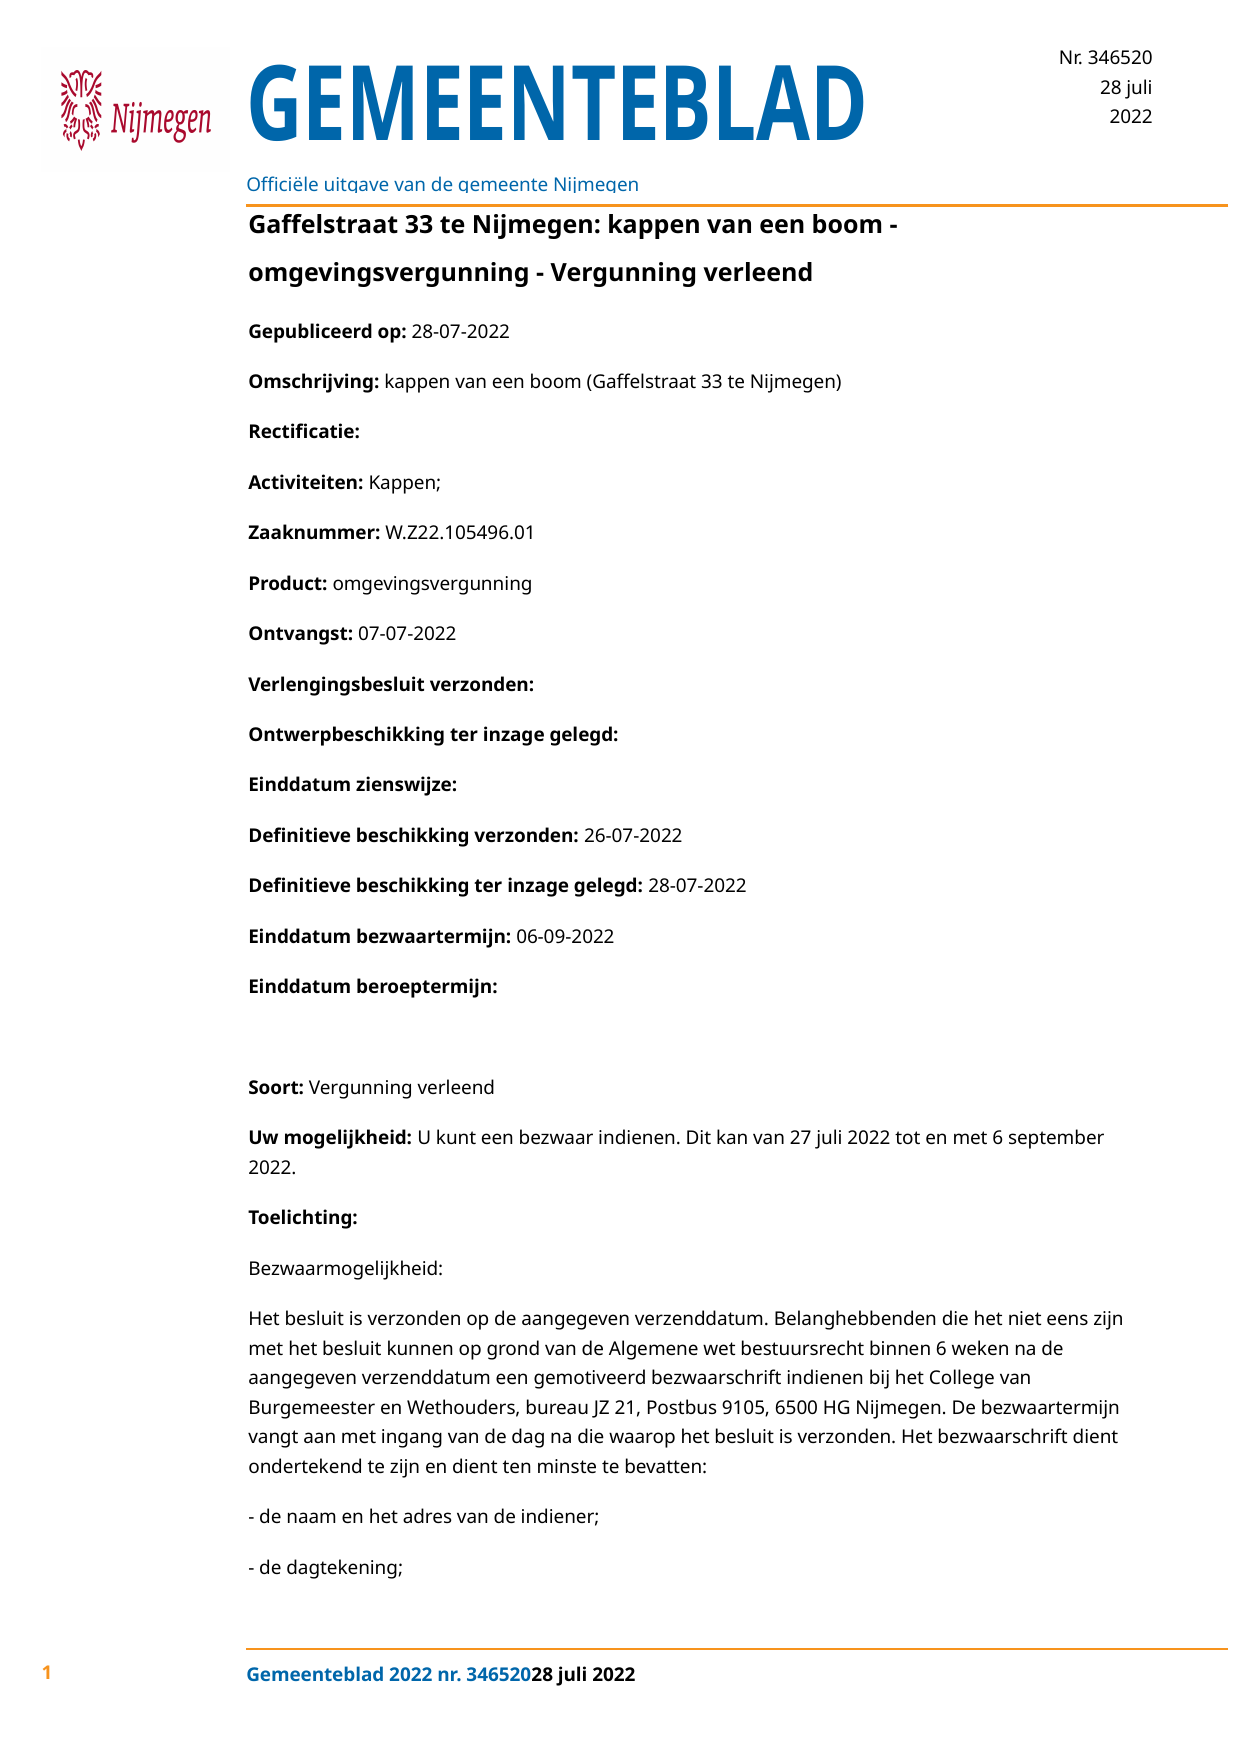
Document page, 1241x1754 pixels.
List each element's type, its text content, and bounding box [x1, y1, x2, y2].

text Verlengingsbesluit verzonden: [248, 671, 1152, 697]
text Omschrijving: kappen van een boom (Gaffelstraat 33 te Nijmegen) [248, 368, 1152, 394]
text Definitieve beschikking ter inzage gelegd: 28-07-2022 [248, 872, 1152, 898]
text Gaffelstraat 33 te Nijmegen: kappen van een boom - omgevingsvergunning - Vergunning verleend [248, 207, 1152, 288]
text - de dagtekening; [248, 1554, 1152, 1580]
text Einddatum zienswijze: [248, 772, 1152, 797]
picture [41, 47, 231, 172]
text Product: omgevingsvergunning [248, 570, 1152, 596]
text Soort: Vergunning verleend [248, 1074, 1152, 1100]
text Zaaknummer: W.Z22.105496.01 [248, 519, 1152, 545]
text Ontvangst: 07-07-2022 [248, 620, 1152, 646]
text - de naam en het adres van de indiener; [248, 1504, 1152, 1529]
text Ontwerpbeschikking ter inzage gelegd: [248, 721, 1152, 747]
text Einddatum beroeptermijn: [248, 973, 1152, 999]
text Het besluit is verzonden op de aangegeven verzenddatum. Belanghebbenden die het niet eens zijn met het besluit kunnen op grond van de Algemene wet bestuursrecht binnen 6 weken na de aangegeven verzenddatum een gemotiveerd bezwaarschrift indienen bij het College van Burgemeester en Wethouders, bureau JZ 21, Postbus 9105, 6500 HG Nijmegen. De bezwaartermijn vangt aan met ingang van de dag na die waarop het besluit is verzonden. Het bezwaarschrift dient ondertekend te zijn en dient ten minste te bevatten: [248, 1305, 1152, 1479]
text Einddatum bezwaartermijn: 06-09-2022 [248, 923, 1152, 949]
text Bezwaarmogelijkheid: [248, 1255, 1152, 1281]
text Uw mogelijkheid: U kunt een bezwaar indienen. Dit kan van 27 juli 2022 tot en met 6 september 2022. [248, 1124, 1152, 1180]
text Gepubliceerd op: 28-07-2022 [248, 318, 1152, 344]
text Rectificatie: [248, 419, 1152, 444]
text Toelichting: [248, 1204, 1152, 1230]
text Definitieve beschikking verzonden: 26-07-2022 [248, 822, 1152, 848]
text Activiteiten: Kappen; [248, 469, 1152, 495]
